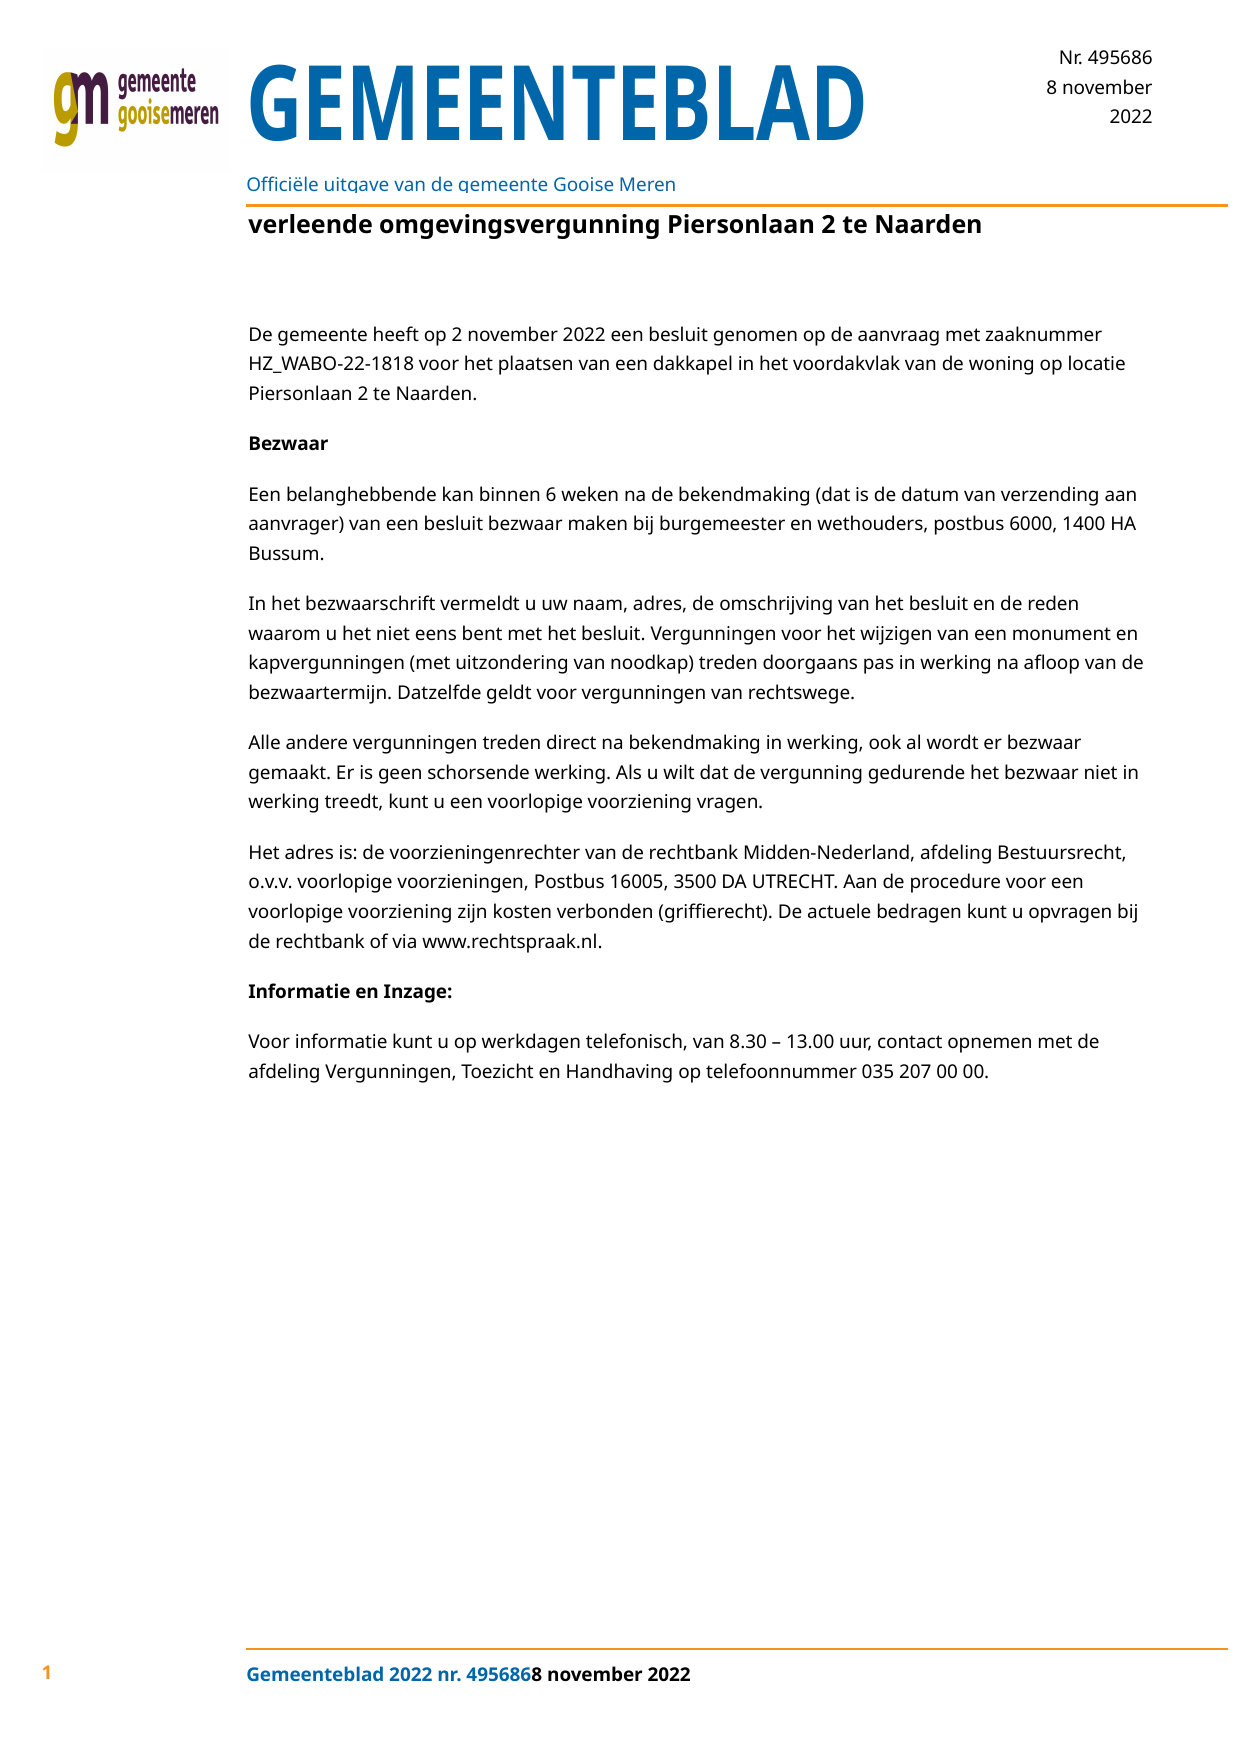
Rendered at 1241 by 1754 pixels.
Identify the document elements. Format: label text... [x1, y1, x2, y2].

picture [41, 47, 231, 172]
text Het adres is: de voorzieningenrechter van de rechtbank Midden-Nederland, afdeling Bestuursrecht, o.v.v. voorlopige voorzieningen, Postbus 16005, 3500 DA UTRECHT. Aan de procedure voor een voorlopige voorziening zijn kosten verbonden (griffierecht). De actuele bedragen kunt u opvragen bij de rechtbank of via www.rechtspraak.nl. [248, 839, 1152, 953]
text Alle andere vergunningen treden direct na bekendmaking in werking, ook al wordt er bezwaar gemaakt. Er is geen schorsende werking. Als u wilt dat de vergunning gedurende het bezwaar niet in werking treedt, kunt u een voorlopige voorziening vragen. [248, 729, 1152, 814]
text De gemeente heeft op 2 november 2022 een besluit genomen op de aanvraag met zaaknummer HZ_WABO-22-1818 voor het plaatsen van een dakkapel in het voordakvlak van de woning op locatie Piersonlaan 2 te Naarden. [248, 321, 1152, 406]
text Bezwaar [248, 430, 1152, 456]
text Informatie en Inzage: [248, 978, 1152, 1004]
text In het bezwaarschrift vermeldt u uw naam, adres, de omschrijving van het besluit en de reden waarom u het niet eens bent met het besluit. Vergunningen voor het wijzigen van een monument en kapvergunningen (met uitzondering van noodkap) treden doorgaans pas in werking na afloop van de bezwaartermijn. Datzelfde geldt voor vergunningen van rechtswege. [248, 590, 1152, 705]
text Een belanghebbende kan binnen 6 weken na de bekendmaking (dat is de datum van verzending aan aanvrager) van een besluit bezwaar maken bij burgemeester en wethouders, postbus 6000, 1400 HA Bussum. [248, 481, 1152, 566]
text verleende omgevingsvergunning Piersonlaan 2 te Naarden [248, 207, 1152, 241]
text Voor informatie kunt u op werkdagen telefonisch, van 8.30 – 13.00 uur, contact opnemen met de afdeling Vergunningen, Toezicht en Handhaving op telefoonnummer 035 207 00 00. [248, 1029, 1152, 1084]
